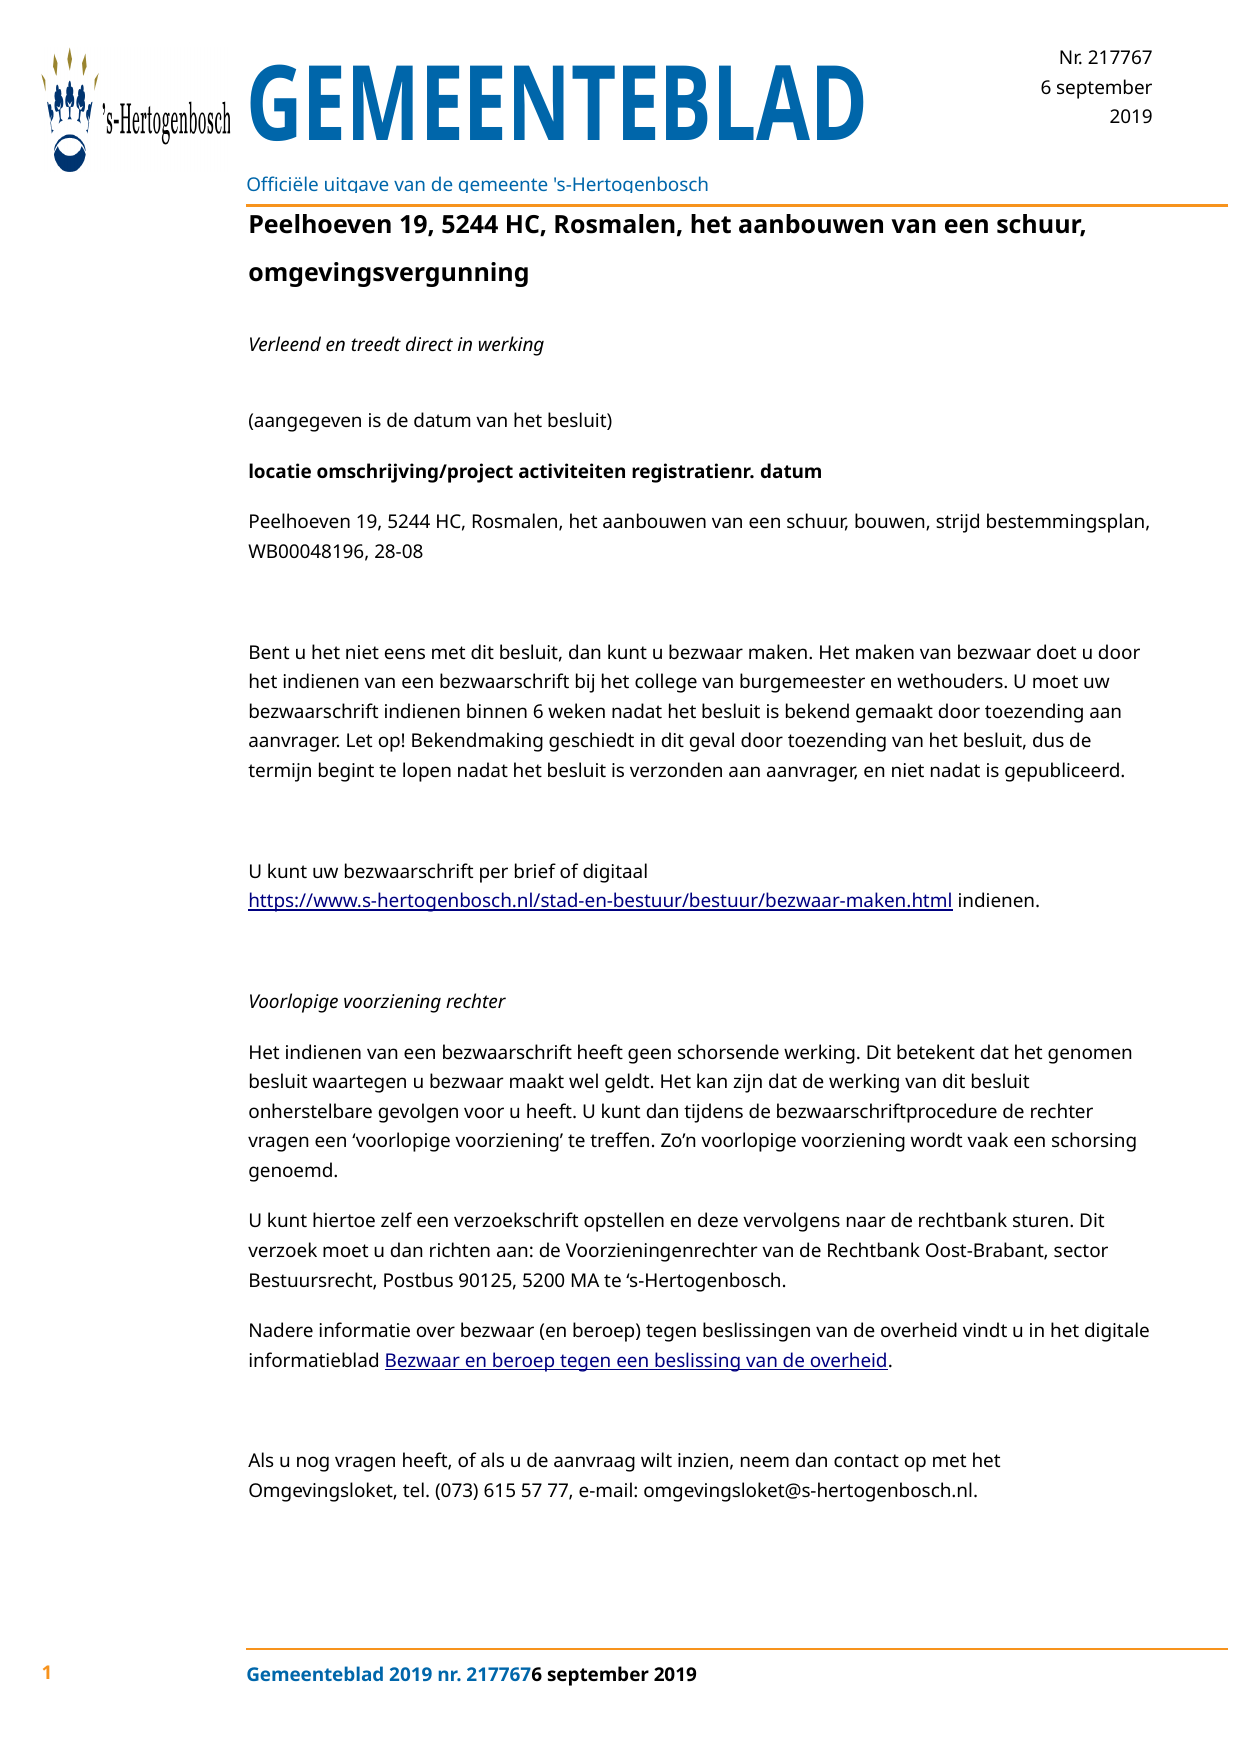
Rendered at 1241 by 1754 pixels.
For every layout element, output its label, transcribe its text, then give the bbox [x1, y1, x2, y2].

text (aangegeven is de datum van het besluit) [248, 408, 1152, 433]
text U kunt hiertoe zelf een verzoekschrift opstellen en deze vervolgens naar de rechtbank sturen. Dit verzoek moet u dan richten aan: de Voorzieningenrechter van de Rechtbank Oost-Brabant, sector Bestuursrecht, Postbus 90125, 5200 MA te ‘s-Hertogenbosch. [248, 1208, 1152, 1292]
text Nadere informatie over bezwaar (en beroep) tegen beslissingen van de overheid vindt u in het digitale informatieblad Bezwaar en beroep tegen een beslissing van de overheid. [248, 1317, 1152, 1372]
text U kunt uw bezwaarschrift per brief of digitaal https://www.s-hertogenbosch.nl/stad-en-bestuur/bestuur/bezwaar-maken.html indienen. [248, 858, 1152, 913]
text Het indienen van een bezwaarschrift heeft geen schorsende werking. Dit betekent dat het genomen besluit waartegen u bezwaar maakt wel geldt. Het kan zijn dat de werking van dit besluit onherstelbare gevolgen voor u heeft. U kunt dan tijdens de bezwaarschriftprocedure de rechter vragen een ‘voorlopige voorziening’ te treffen. Zo’n voorlopige voorziening wordt vaak een schorsing genoemd. [248, 1039, 1152, 1183]
picture [41, 47, 231, 172]
text Bent u het niet eens met dit besluit, dan kunt u bezwaar maken. Het maken van bezwaar doet u door het indienen van een bezwaarschrift bij het college van burgemeester en wethouders. U moet uw bezwaarschrift indienen binnen 6 weken nadat het besluit is bekend gemaakt door toezending aan aanvrager. Let op! Bekendmaking geschiedt in dit geval door toezending van het besluit, dus de termijn begint te lopen nadat het besluit is verzonden aan aanvrager, en niet nadat is gepubliceerd. [248, 639, 1152, 783]
text Voorlopige voorziening rechter [248, 988, 1152, 1014]
text Peelhoeven 19, 5244 HC, Rosmalen, het aanbouwen van een schuur, bouwen, strijd bestemmingsplan, WB00048196, 28-08 [248, 508, 1152, 564]
text Verleend en treedt direct in werking [248, 331, 1152, 357]
text Als u nog vragen heeft, of als u de aanvraag wilt inzien, neem dan contact op met het Omgevingsloket, tel. (073) 615 57 77, e-mail: omgevingsloket@s-hertogenbosch.nl. [248, 1448, 1152, 1503]
text locatie omschrijving/project activiteiten registratienr. datum [248, 458, 1152, 484]
text Peelhoeven 19, 5244 HC, Rosmalen, het aanbouwen van een schuur, omgevingsvergunning [248, 207, 1152, 288]
